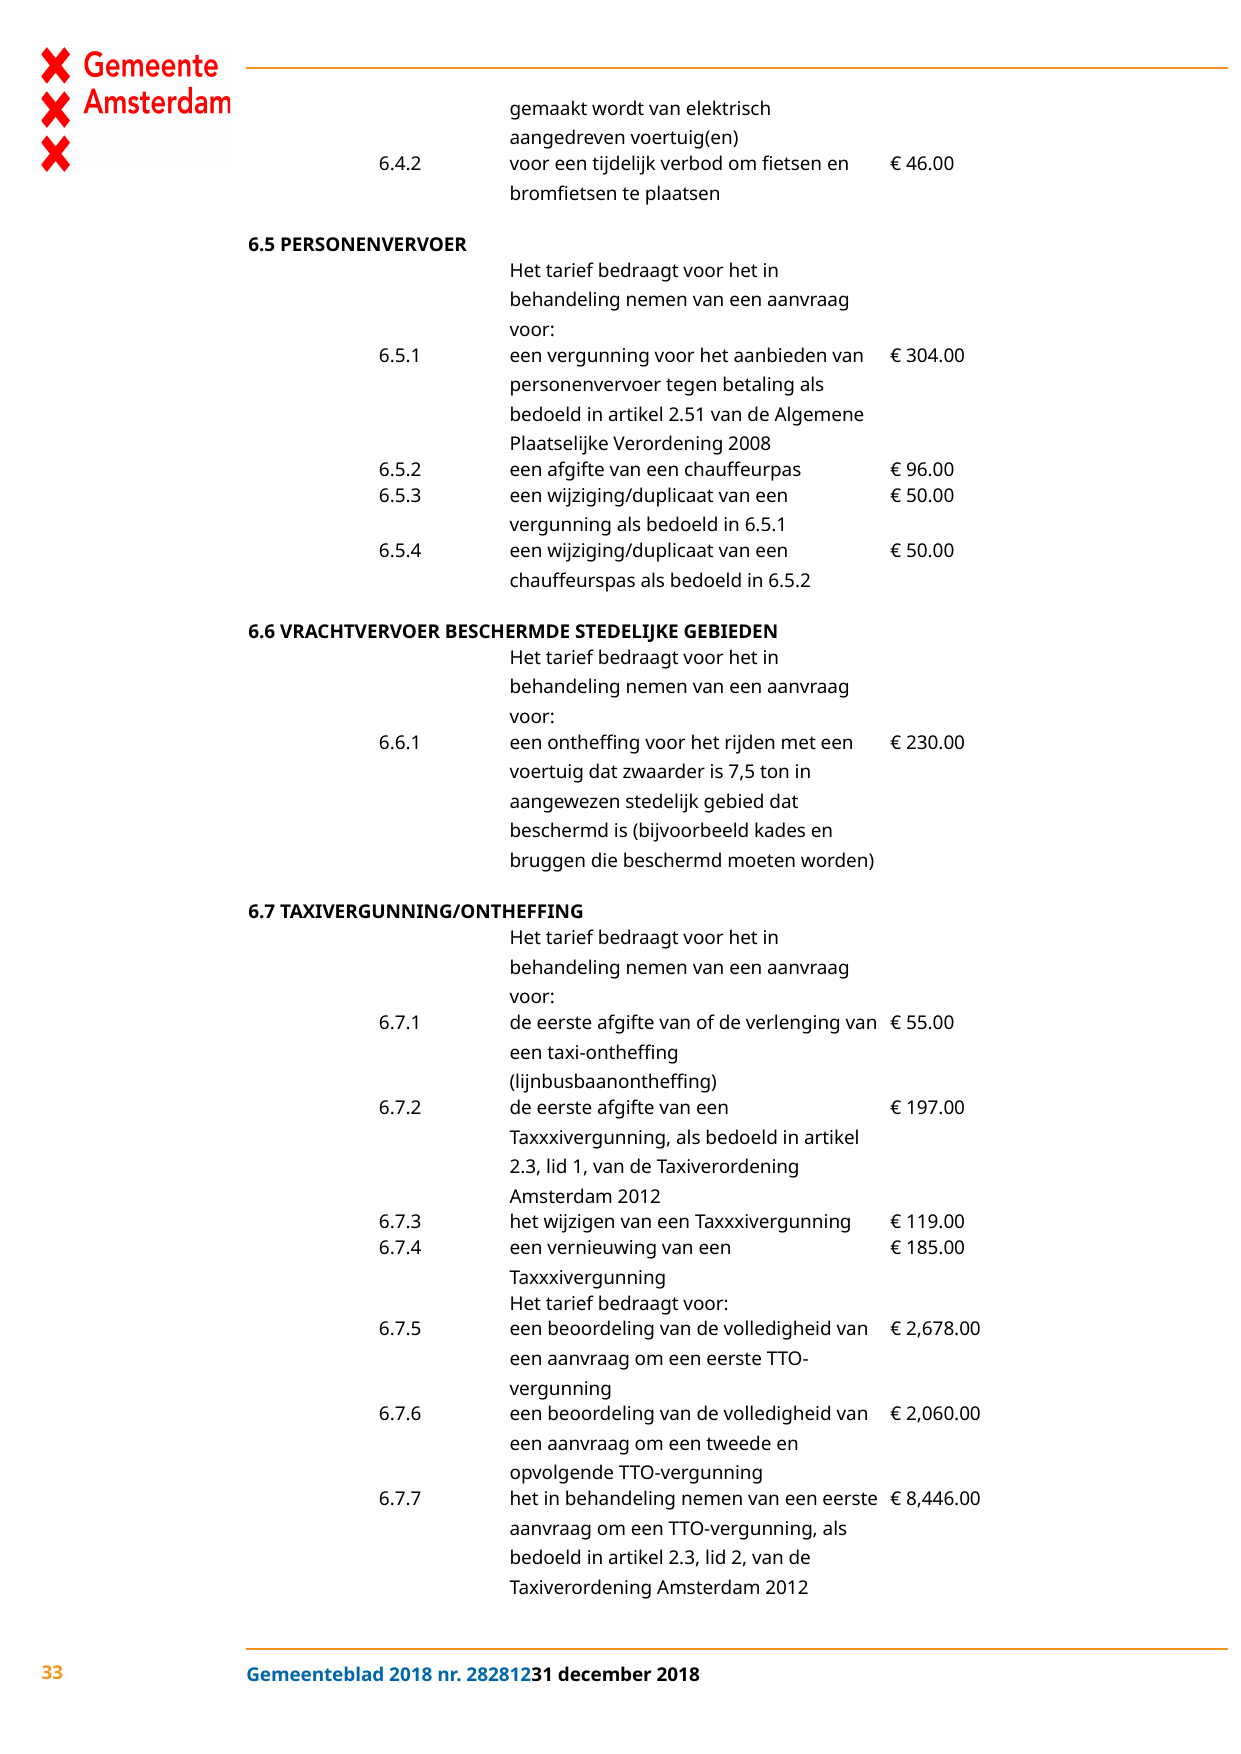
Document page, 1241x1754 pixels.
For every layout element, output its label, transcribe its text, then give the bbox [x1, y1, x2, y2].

table_cell [509, 873, 890, 899]
table_cell [248, 150, 379, 205]
table_cell 6.7.3 [379, 1209, 509, 1234]
table_cell € 2,060.00 [890, 1400, 1021, 1485]
table_cell [379, 205, 509, 231]
table_cell [1021, 537, 1152, 593]
table_cell een beoordeling van de volledigheid van een aanvraag om een tweede en opvolgende TTO-vergunning [509, 1400, 890, 1485]
table_cell [1021, 873, 1152, 899]
table_cell [890, 644, 1021, 729]
table_cell [248, 925, 379, 1009]
table_cell [1021, 231, 1152, 257]
table_cell € 55.00 [890, 1009, 1021, 1094]
table_cell [248, 257, 379, 342]
table_cell een vernieuwing van een Taxxxivergunning [509, 1235, 890, 1290]
table_cell [1021, 1290, 1152, 1316]
table_cell het in behandeling nemen van een eerste aanvraag om een TTO-vergunning, als bedoeld in artikel 2.3, lid 2, van de Taxiverordening Amsterdam 2012 [509, 1485, 890, 1600]
table_cell [890, 873, 1021, 899]
table_cell [248, 342, 379, 456]
table_cell 6.7.2 [379, 1094, 509, 1209]
table_cell [1021, 1209, 1152, 1234]
table_cell 6.7.1 [379, 1009, 509, 1094]
table_cell [890, 925, 1021, 1009]
table_cell [248, 1209, 379, 1234]
table_cell € 96.00 [890, 456, 1021, 482]
table_cell [248, 644, 379, 729]
table_cell [1021, 925, 1152, 1009]
table_cell € 230.00 [890, 729, 1021, 873]
table_cell € 50.00 [890, 537, 1021, 593]
table_cell [890, 593, 1021, 618]
table_cell 6.6.1 [379, 729, 509, 873]
table_cell [1021, 644, 1152, 729]
table_cell [1021, 593, 1152, 618]
table_cell Het tarief bedraagt voor: [509, 1290, 890, 1316]
table_cell een vergunning voor het aanbieden van personenvervoer tegen betaling als bedoeld in artikel 2.51 van de Algemene Plaatselijke Verordening 2008 [509, 342, 890, 456]
table_cell [1021, 342, 1152, 456]
table_cell [248, 537, 379, 593]
table_cell 6.5.4 [379, 537, 509, 593]
table_cell 6.7.6 [379, 1400, 509, 1485]
table_cell een ontheffing voor het rijden met een voertuig dat zwaarder is 7,5 ton in aangewezen stedelijk gebied dat beschermd is (bijvoorbeeld kades en bruggen die beschermd moeten worden) [509, 729, 890, 873]
table_cell € 197.00 [890, 1094, 1021, 1209]
table_cell [1021, 150, 1152, 205]
table_cell [248, 729, 379, 873]
table_cell 6.5.1 [379, 342, 509, 456]
table_cell gemaakt wordt van elektrisch aangedreven voertuig(en) [509, 95, 890, 150]
table_cell [1021, 1235, 1152, 1290]
table_cell [379, 925, 509, 1009]
table_cell [1021, 1009, 1152, 1094]
table_cell € 50.00 [890, 482, 1021, 537]
table_cell [1021, 205, 1152, 231]
table_cell een afgifte van een chauffeurpas [509, 456, 890, 482]
table_cell de eerste afgifte van een Taxxxivergunning, als bedoeld in artikel 2.3, lid 1, van de Taxiverordening Amsterdam 2012 [509, 1094, 890, 1209]
table_cell 6.6 VRACHTVERVOER BESCHERMDE STEDELIJKE GEBIEDEN [248, 618, 890, 644]
table_cell [248, 1400, 379, 1485]
table_cell een beoordeling van de volledigheid van een aanvraag om een eerste TTO-vergunning [509, 1316, 890, 1400]
table_cell een wijziging/duplicaat van een chauffeurspas als bedoeld in 6.5.2 [509, 537, 890, 593]
table_cell [248, 482, 379, 537]
table_cell Het tarief bedraagt voor het in behandeling nemen van een aanvraag voor: [509, 925, 890, 1009]
table_cell [1021, 618, 1152, 644]
table_cell [890, 1290, 1021, 1316]
table_cell [1021, 729, 1152, 873]
table_cell [248, 1235, 379, 1290]
table_cell [1021, 1400, 1152, 1485]
table_cell [1021, 1094, 1152, 1209]
table_cell [379, 1290, 509, 1316]
table_cell [1021, 257, 1152, 342]
table_cell Het tarief bedraagt voor het in behandeling nemen van een aanvraag voor: [509, 257, 890, 342]
table_cell € 304.00 [890, 342, 1021, 456]
table_cell [1021, 1485, 1152, 1600]
table_cell [1021, 95, 1152, 150]
table_cell [890, 205, 1021, 231]
table_cell [509, 205, 890, 231]
table_cell 6.4.2 [379, 150, 509, 205]
table_cell voor een tijdelijk verbod om fietsen en bromfietsen te plaatsen [509, 150, 890, 205]
table_cell 6.7.4 [379, 1235, 509, 1290]
table_cell [379, 644, 509, 729]
table_cell 6.5.3 [379, 482, 509, 537]
table_cell het wijzigen van een Taxxxivergunning [509, 1209, 890, 1234]
table_cell 6.7 TAXIVERGUNNING/ONTHEFFING [248, 899, 890, 924]
table_cell [379, 593, 509, 618]
table_cell [1021, 456, 1152, 482]
table_cell [248, 1290, 379, 1316]
table_cell [248, 456, 379, 482]
table_cell Het tarief bedraagt voor het in behandeling nemen van een aanvraag voor: [509, 644, 890, 729]
table_cell 6.7.7 [379, 1485, 509, 1600]
table_cell [890, 231, 1021, 257]
table_cell een wijziging/duplicaat van een vergunning als bedoeld in 6.5.1 [509, 482, 890, 537]
table_cell [1021, 899, 1152, 924]
table_cell [379, 257, 509, 342]
picture [41, 47, 231, 172]
table_cell [248, 205, 379, 231]
table_cell 6.7.5 [379, 1316, 509, 1400]
table_cell [890, 618, 1021, 644]
table_cell [1021, 482, 1152, 537]
table_cell [890, 257, 1021, 342]
table_cell [890, 899, 1021, 924]
table_cell [1021, 1316, 1152, 1400]
table_cell [379, 873, 509, 899]
table_cell [248, 1485, 379, 1600]
table_cell € 185.00 [890, 1235, 1021, 1290]
table_cell € 46.00 [890, 150, 1021, 205]
table_cell [890, 95, 1021, 150]
table_cell [248, 1009, 379, 1094]
table_cell [509, 593, 890, 618]
table_cell 6.5 PERSONENVERVOER [248, 231, 890, 257]
table_cell [379, 95, 509, 150]
table_cell € 2,678.00 [890, 1316, 1021, 1400]
table_cell [248, 1316, 379, 1400]
table_cell [248, 95, 379, 150]
table_cell € 8,446.00 [890, 1485, 1021, 1600]
table_cell de eerste afgifte van of de verlenging van een taxi-ontheffing (lijnbusbaanontheffing) [509, 1009, 890, 1094]
table_cell € 119.00 [890, 1209, 1021, 1234]
table_cell [248, 593, 379, 618]
table_cell [248, 873, 379, 899]
table_cell 6.5.2 [379, 456, 509, 482]
table_cell [248, 1094, 379, 1209]
